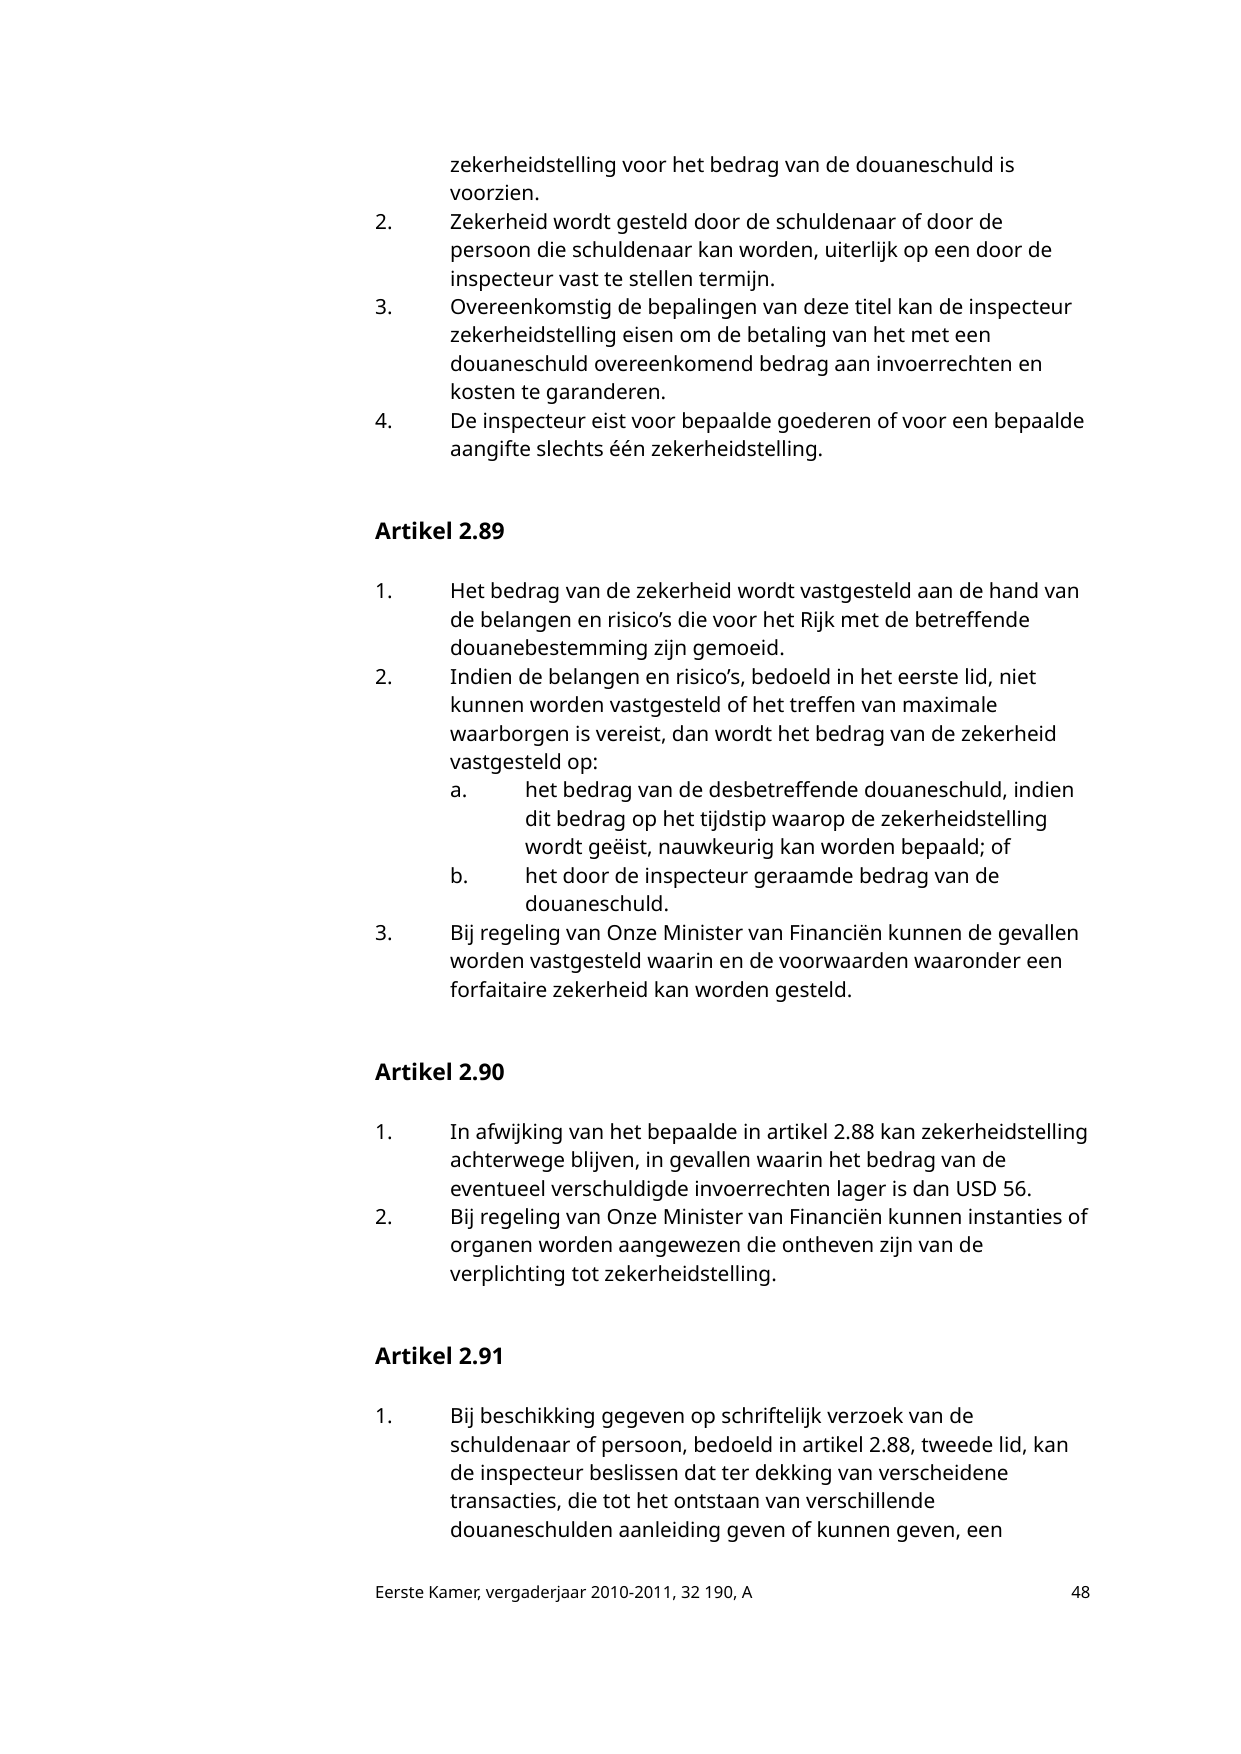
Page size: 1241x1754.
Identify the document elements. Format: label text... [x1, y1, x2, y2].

list het bedrag van de desbetreffende douaneschuld, indien dit bedrag op het tijdstip waarop de zekerheidstelling wordt geëist, nauwkeurig kan worden bepaald; of [450, 776, 1090, 861]
list Bij regeling van Onze Minister van Financiën kunnen de gevallen worden vastgesteld waarin en de voorwaarden waaronder een forfaitaire zekerheid kan worden gesteld. [375, 918, 1090, 1003]
list Overeenkomstig de bepalingen van deze titel kan de inspecteur zekerheidstelling eisen om de betaling van het met een douaneschuld overeenkomend bedrag aan invoerrechten en kosten te garanderen. [375, 292, 1090, 406]
list Zekerheid wordt gesteld door de schuldenaar of door de persoon die schuldenaar kan worden, uiterlijk op een door de inspecteur vast te stellen termijn. [375, 207, 1090, 292]
list zekerheidstelling voor het bedrag van de douaneschuld is voorzien. [375, 150, 1090, 207]
list het door de inspecteur geraamde bedrag van de douaneschuld. [450, 861, 1090, 918]
list Indien de belangen en risico’s, bedoeld in het eerste lid, niet kunnen worden vastgesteld of het treffen van maximale waarborgen is vereist, dan wordt het bedrag van de zekerheid vastgesteld op: [375, 662, 1090, 776]
subtitle Artikel 2.91 [375, 1340, 1090, 1371]
list In afwijking van het bepaalde in artikel 2.88 kan zekerheidstelling achterwege blijven, in gevallen waarin het bedrag van de eventueel verschuldigde invoerrechten lager is dan USD 56. [375, 1117, 1090, 1202]
list Het bedrag van de zekerheid wordt vastgesteld aan de hand van de belangen en risico’s die voor het Rijk met de betreffende douanebestemming zijn gemoeid. [375, 577, 1090, 662]
list Bij beschikking gegeven op schriftelijk verzoek van de schuldenaar of persoon, bedoeld in artikel 2.88, tweede lid, kan de inspecteur beslissen dat ter dekking van verscheidene transacties, die tot het ontstaan van verschillende douaneschulden aanleiding geven of kunnen geven, een [375, 1401, 1090, 1543]
list Bij regeling van Onze Minister van Financiën kunnen instanties of organen worden aangewezen die ontheven zijn van de verplichting tot zekerheidstelling. [375, 1202, 1090, 1287]
subtitle Artikel 2.89 [375, 515, 1090, 547]
subtitle Artikel 2.90 [375, 1056, 1090, 1087]
list De inspecteur eist voor bepaalde goederen of voor een bepaalde aangifte slechts één zekerheidstelling. [375, 406, 1090, 463]
